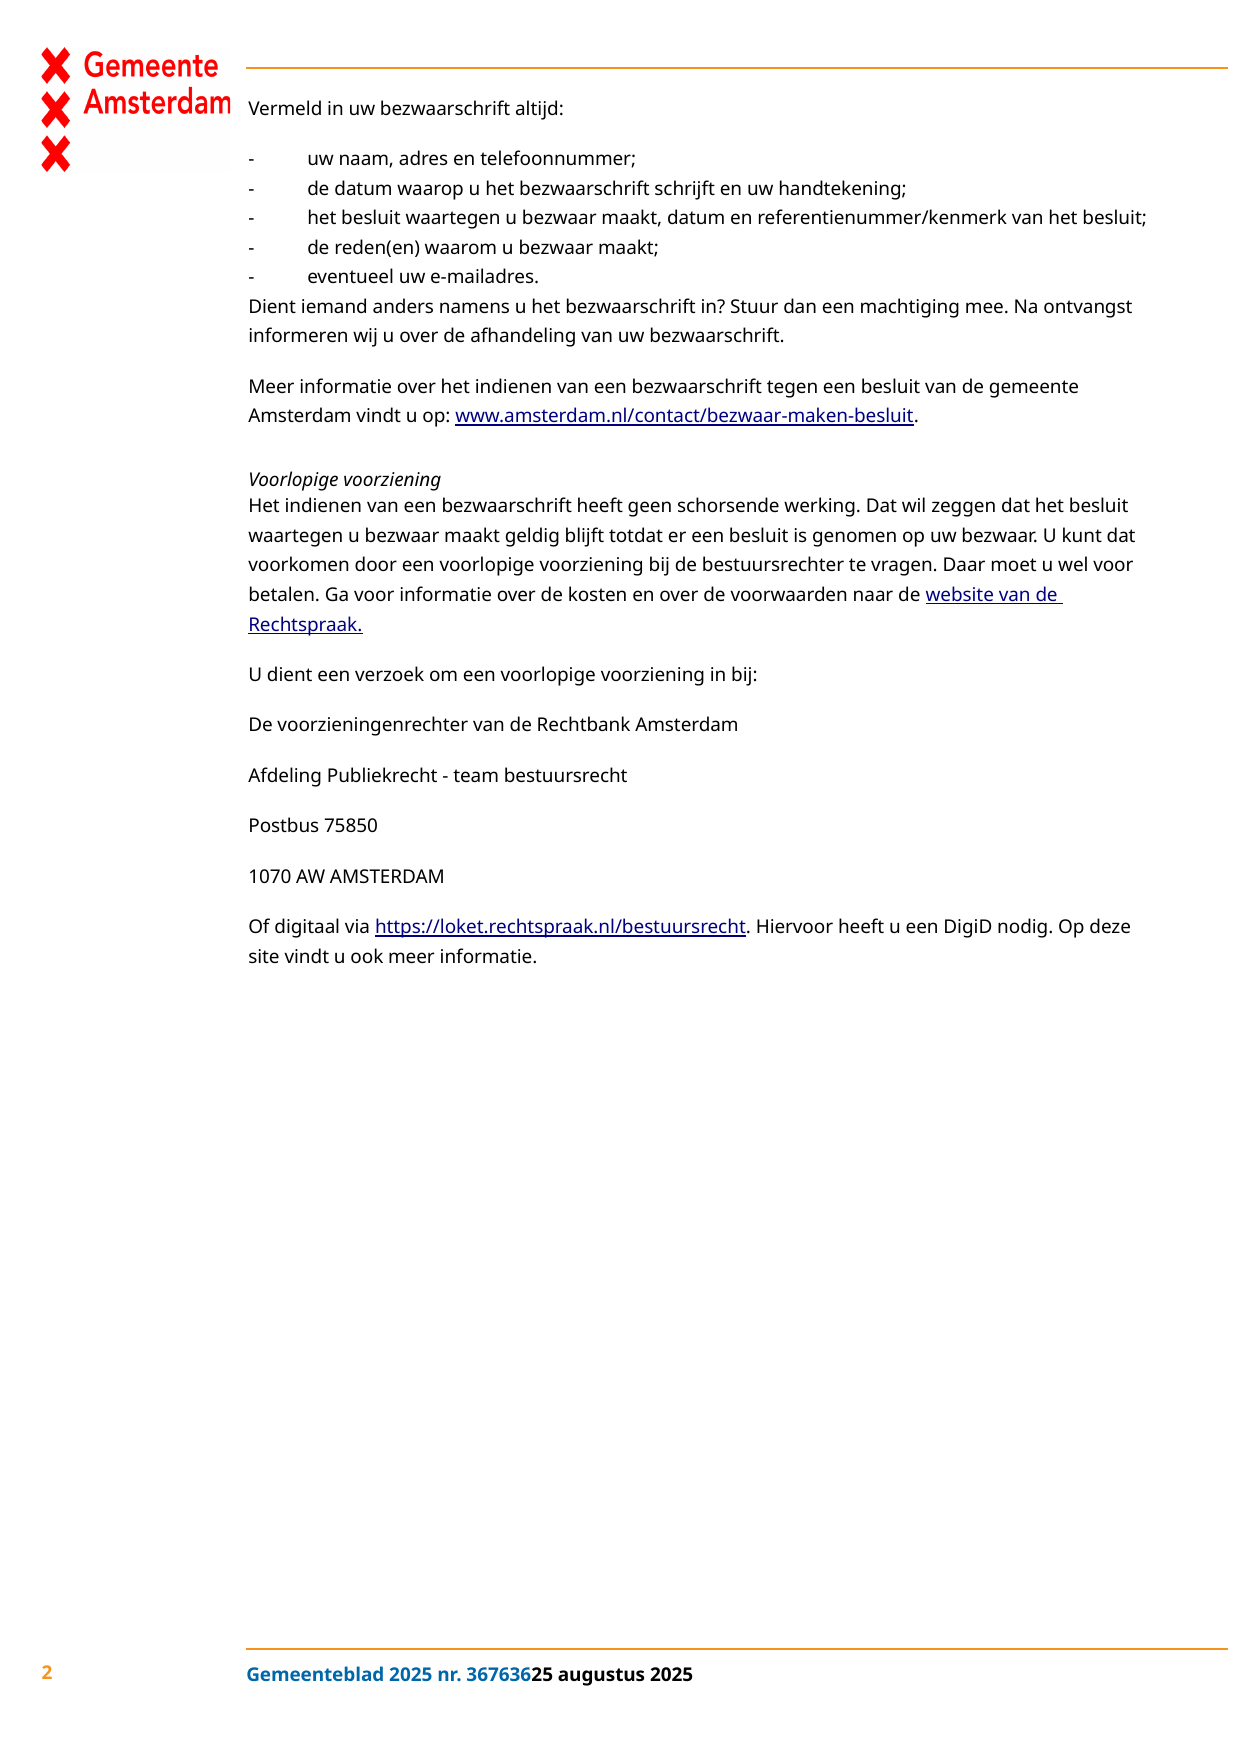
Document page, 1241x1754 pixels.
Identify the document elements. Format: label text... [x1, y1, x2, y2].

list het besluit waartegen u bezwaar maakt, datum en referentienummer/kenmerk van het besluit; [248, 204, 1152, 230]
text Postbus 75850 [248, 812, 1152, 838]
text Meer informatie over het indienen van een bezwaarschrift tegen een besluit van de gemeente Amsterdam vindt u op: www.amsterdam.nl/contact/bezwaar-maken-besluit. [248, 373, 1152, 428]
text U dient een verzoek om een voorlopige voorziening in bij: [248, 661, 1152, 687]
text 1070 AW AMSTERDAM [248, 863, 1152, 888]
list de reden(en) waarom u bezwaar maakt; [248, 234, 1152, 260]
list eventueel uw e-mailadres. [248, 263, 1152, 289]
text Het indienen van een bezwaarschrift heeft geen schorsende werking. Dat wil zeggen dat het besluit waartegen u bezwaar maakt geldig blijft totdat er een besluit is genomen op uw bezwaar. U kunt dat voorkomen door een voorlopige voorziening bij de bestuursrechter te vragen. Daar moet u wel voor betalen. Ga voor informatie over de kosten en over de voorwaarden naar de website van de Rechtspraak. [248, 492, 1152, 636]
text Voorlopige voorziening [248, 467, 1152, 492]
text De voorzieningenrechter van de Rechtbank Amsterdam [248, 712, 1152, 737]
list uw naam, adres en telefoonnummer; [248, 145, 1152, 171]
picture [41, 47, 231, 172]
text Vermeld in uw bezwaarschrift altijd: [248, 95, 1152, 121]
text Afdeling Publiekrecht - team bestuursrecht [248, 762, 1152, 788]
text Of digitaal via https://loket.rechtspraak.nl/bestuursrecht. Hiervoor heeft u een DigiD nodig. Op deze site vindt u ook meer informatie. [248, 913, 1152, 968]
list de datum waarop u het bezwaarschrift schrijft en uw handtekening; [248, 175, 1152, 201]
text Dient iemand anders namens u het bezwaarschrift in? Stuur dan een machtiging mee. Na ontvangst informeren wij u over de afhandeling van uw bezwaarschrift. [248, 293, 1152, 348]
